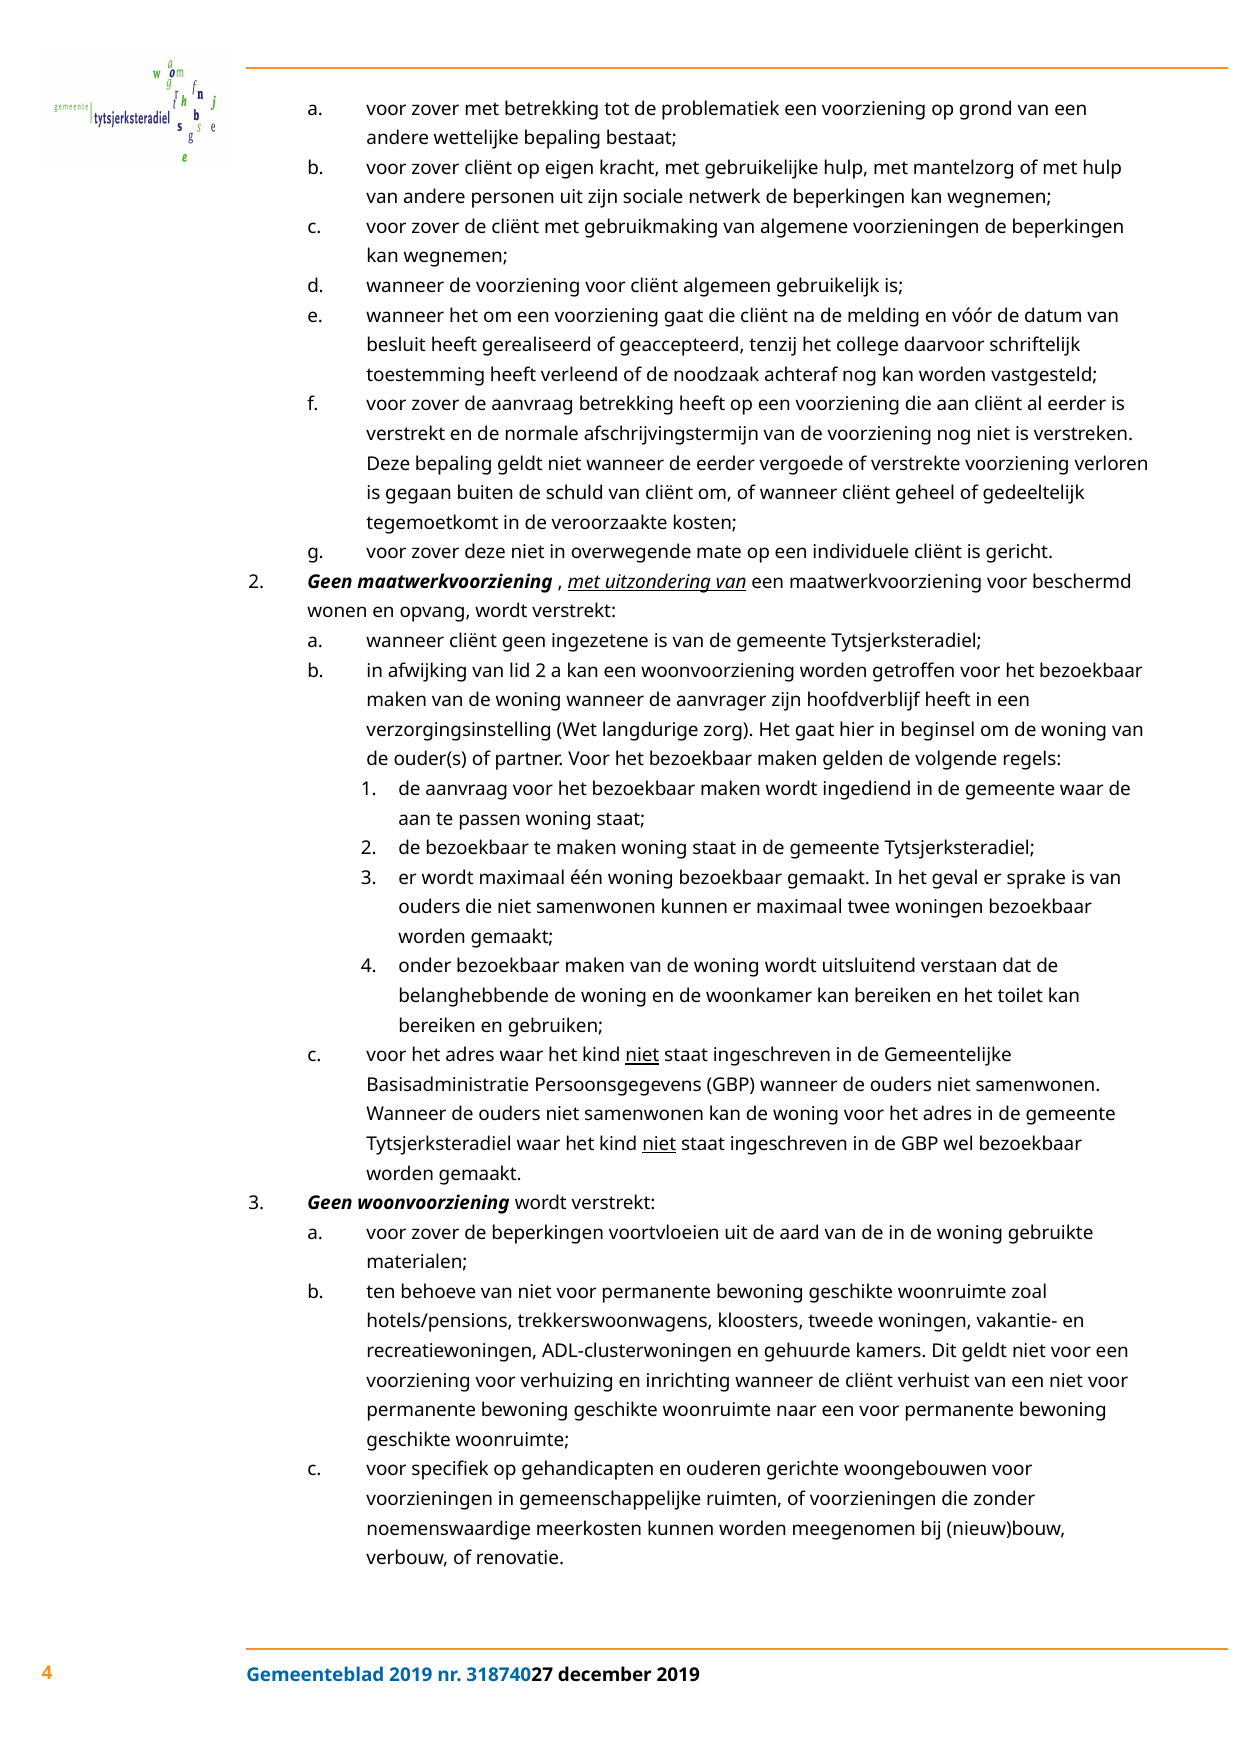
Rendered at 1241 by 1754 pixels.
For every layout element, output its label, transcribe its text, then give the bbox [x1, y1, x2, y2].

list voor zover deze niet in overwegende mate op een individuele cliënt is gericht. [307, 538, 1152, 564]
list in afwijking van lid 2 a kan een woonvoorziening worden getroffen voor het bezoekbaar maken van de woning wanneer de aanvrager zijn hoofdverblijf heeft in een verzorgingsinstelling (Wet langdurige zorg). Het gaat hier in beginsel om de woning van de ouder(s) of partner. Voor het bezoekbaar maken gelden de volgende regels: [307, 657, 1152, 771]
list Geen woonvoorziening wordt verstrekt: [248, 1189, 1152, 1215]
list voor het adres waar het kind niet staat ingeschreven in de Gemeentelijke Basisadministratie Persoonsgegevens (GBP) wanneer de ouders niet samenwonen. Wanneer de ouders niet samenwonen kan de woning voor het adres in de gemeente Tytsjerksteradiel waar het kind niet staat ingeschreven in de GBP wel bezoekbaar worden gemaakt. [307, 1041, 1152, 1186]
list onder bezoekbaar maken van de woning wordt uitsluitend verstaan dat de belanghebbende de woning en de woonkamer kan bereiken en het toilet kan bereiken en gebruiken; [361, 953, 1152, 1038]
list er wordt maximaal één woning bezoekbaar gemaakt. In het geval er sprake is van ouders die niet samenwonen kunnen er maximaal twee woningen bezoekbaar worden gemaakt; [361, 864, 1152, 949]
list de bezoekbaar te maken woning staat in de gemeente Tytsjerksteradiel; [361, 834, 1152, 860]
picture [41, 47, 231, 172]
list wanneer de voorziening voor cliënt algemeen gebruikelijk is; [307, 272, 1152, 298]
list voor zover met betrekking tot de problematiek een voorziening op grond van een andere wettelijke bepaling bestaat; [307, 95, 1152, 150]
list voor specifiek op gehandicapten en ouderen gerichte woongebouwen voor voorzieningen in gemeenschappelijke ruimten, of voorzieningen die zonder noemenswaardige meerkosten kunnen worden meegenomen bij (nieuw)bouw, verbouw, of renovatie. [307, 1456, 1152, 1570]
list voor zover de cliënt met gebruikmaking van algemene voorzieningen de beperkingen kan wegnemen; [307, 213, 1152, 268]
list ten behoeve van niet voor permanente bewoning geschikte woonruimte zoal hotels/pensions, trekkerswoonwagens, kloosters, tweede woningen, vakantie‐ en recreatiewoningen, ADL‐clusterwoningen en gehuurde kamers. Dit geldt niet voor een voorziening voor verhuizing en inrichting wanneer de cliënt verhuist van een niet voor permanente bewoning geschikte woonruimte naar een voor permanente bewoning geschikte woonruimte; [307, 1278, 1152, 1452]
list wanneer cliënt geen ingezetene is van de gemeente Tytsjerksteradiel; [307, 627, 1152, 653]
list voor zover de aanvraag betrekking heeft op een voorziening die aan cliënt al eerder is verstrekt en de normale afschrijvingstermijn van de voorziening nog niet is verstreken. Deze bepaling geldt niet wanneer de eerder vergoede of verstrekte voorziening verloren is gegaan buiten de schuld van cliënt om, of wanneer cliënt geheel of gedeeltelijk tegemoetkomt in de veroorzaakte kosten; [307, 391, 1152, 535]
list de aanvraag voor het bezoekbaar maken wordt ingediend in de gemeente waar de aan te passen woning staat; [361, 775, 1152, 831]
list voor zover de beperkingen voortvloeien uit de aard van de in de woning gebruikte materialen; [307, 1219, 1152, 1274]
list voor zover cliënt op eigen kracht, met gebruikelijke hulp, met mantelzorg of met hulp van andere personen uit zijn sociale netwerk de beperkingen kan wegnemen; [307, 154, 1152, 209]
list wanneer het om een voorziening gaat die cliënt na de melding en vóór de datum van besluit heeft gerealiseerd of geaccepteerd, tenzij het college daarvoor schriftelijk toestemming heeft verleend of de noodzaak achteraf nog kan worden vastgesteld; [307, 302, 1152, 387]
list Geen maatwerkvoorziening , met uitzondering van een maatwerkvoorziening voor beschermd wonen en opvang, wordt verstrekt: [248, 568, 1152, 623]
